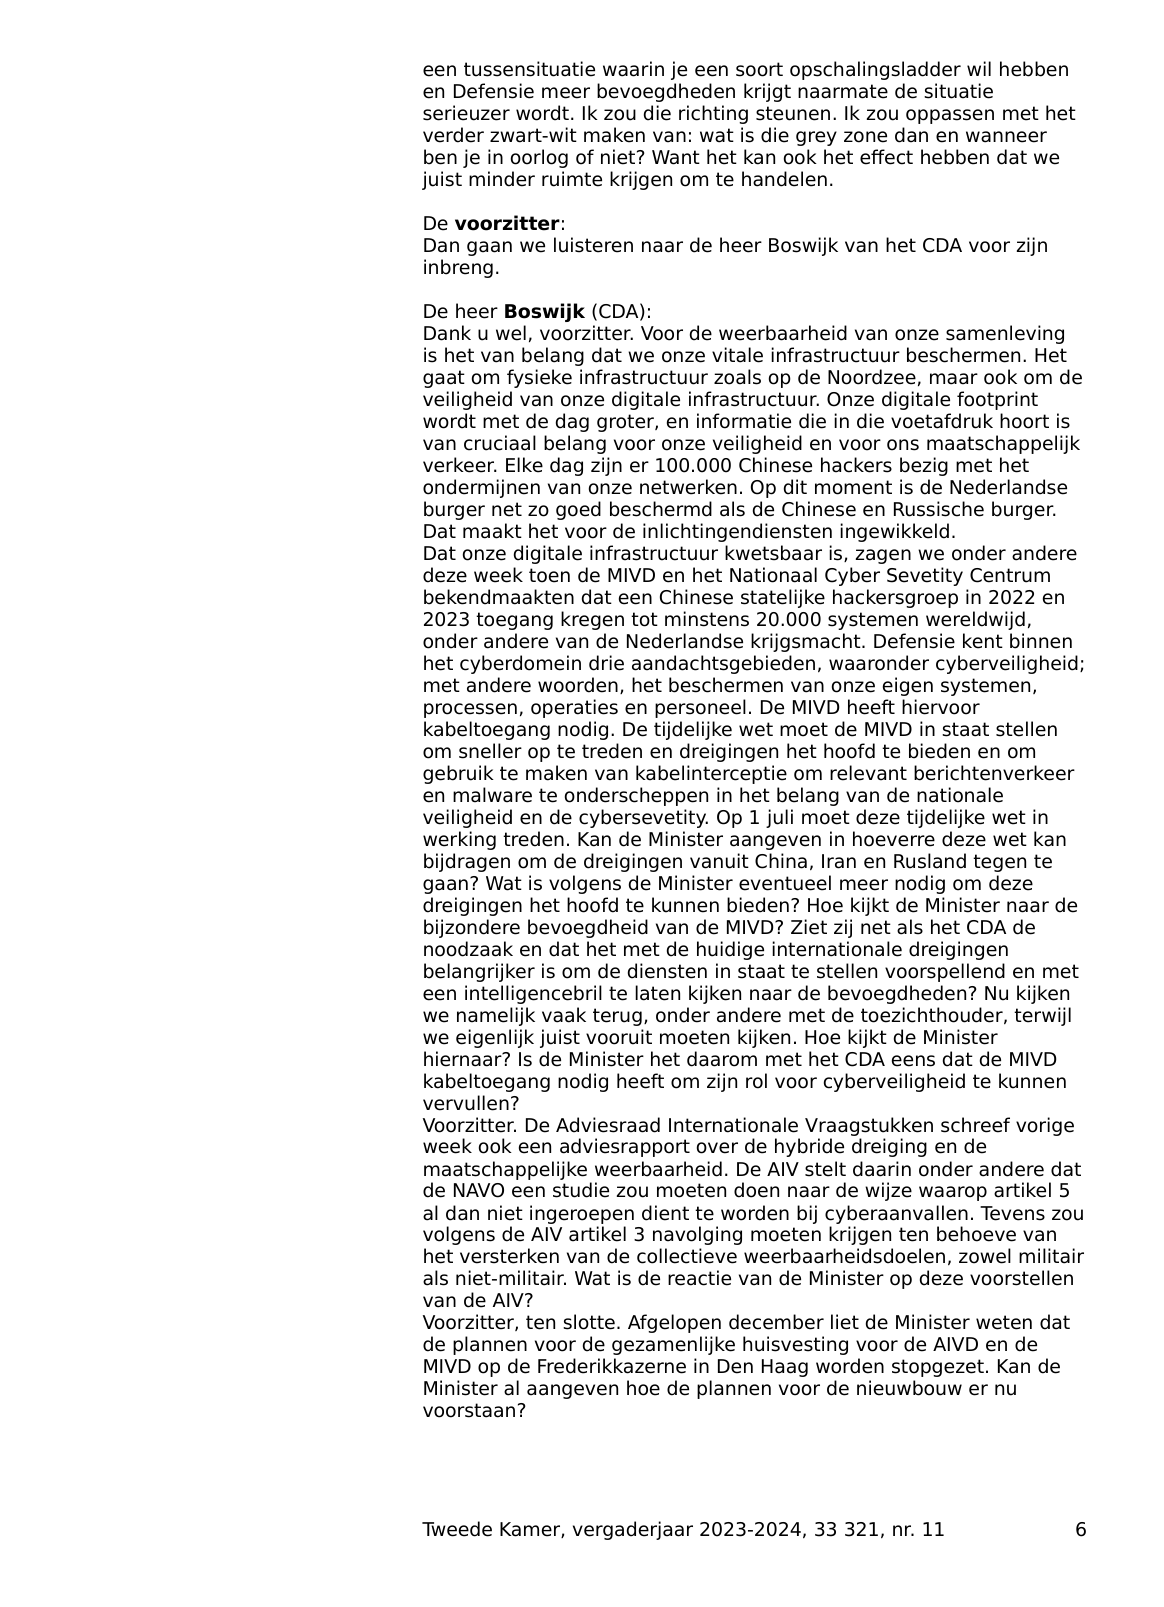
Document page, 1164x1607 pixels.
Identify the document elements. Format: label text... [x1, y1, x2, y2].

text Voorzitter. De Adviesraad Internationale Vraagstukken schreef vorige week ook een adviesrapport over de hybride dreiging en de maatschappelijke weerbaarheid. De AIV stelt daarin onder andere dat de NAVO een studie zou moeten doen naar de wijze waarop artikel 5 al dan niet ingeroepen dient te worden bij cyberaanvallen. Tevens zou volgens de AIV artikel 3 navolging moeten krijgen ten behoeve van het versterken van de collectieve weerbaarheidsdoelen, zowel militair als niet-militair. Wat is de reactie van de Minister op deze voorstellen van de AIV? [422, 1114, 1087, 1312]
text Dan gaan we luisteren naar de heer Boswijk van het CDA voor zijn inbreng. [422, 235, 1087, 279]
text Dat onze digitale infrastructuur kwetsbaar is, zagen we onder andere deze week toen de MIVD en het Nationaal Cyber Sevetity Centrum bekendmaakten dat een Chinese statelijke hackersgroep in 2022 en 2023 toegang kregen tot minstens 20.000 systemen wereldwijd, onder andere van de Nederlandse krijgsmacht. Defensie kent binnen het cyberdomein drie aandachtsgebieden, waaronder cyberveiligheid; met andere woorden, het beschermen van onze eigen systemen, processen, operaties en personeel. De MIVD heeft hiervoor kabeltoegang nodig. De tijdelijke wet moet de MIVD in staat stellen om sneller op te treden en dreigingen het hoofd te bieden en om gebruik te maken van kabelinterceptie om relevant berichtenverkeer en malware te onderscheppen in het belang van de nationale veiligheid en de cybersevetity. Op 1 juli moet deze tijdelijke wet in werking treden. Kan de Minister aangeven in hoeverre deze wet kan bijdragen om de dreigingen vanuit China, Iran en Rusland tegen te gaan? Wat is volgens de Minister eventueel meer nodig om deze dreigingen het hoofd te kunnen bieden? Hoe kijkt de Minister naar de bijzondere bevoegdheid van de MIVD? Ziet zij net als het CDA de noodzaak en dat het met de huidige internationale dreigingen belangrijker is om de diensten in staat te stellen voorspellend en met een intelligencebril te laten kijken naar de bevoegdheden? Nu kijken we namelijk vaak terug, onder andere met de toezichthouder, terwijl we eigenlijk juist vooruit moeten kijken. Hoe kijkt de Minister hiernaar? Is de Minister het daarom met het CDA eens dat de MIVD kabeltoegang nodig heeft om zijn rol voor cyberveiligheid te kunnen vervullen? [422, 543, 1087, 1114]
text Dank u wel, voorzitter. Voor de weerbaarheid van onze samenleving is het van belang dat we onze vitale infrastructuur beschermen. Het gaat om fysieke infrastructuur zoals op de Noordzee, maar ook om de veiligheid van onze digitale infrastructuur. Onze digitale footprint wordt met de dag groter, en informatie die in die voetafdruk hoort is van cruciaal belang voor onze veiligheid en voor ons maatschappelijk verkeer. Elke dag zijn er 100.000 Chinese hackers bezig met het ondermijnen van onze netwerken. Op dit moment is de Nederlandse burger net zo goed beschermd als de Chinese en Russische burger. Dat maakt het voor de inlichtingendiensten ingewikkeld. [422, 323, 1087, 543]
text Voorzitter, ten slotte. Afgelopen december liet de Minister weten dat de plannen voor de gezamenlijke huisvesting voor de AIVD en de MIVD op de Frederikkazerne in Den Haag worden stopgezet. Kan de Minister al aangeven hoe de plannen voor de nieuwbouw er nu voorstaan? [422, 1312, 1087, 1422]
text een tussensituatie waarin je een soort opschalingsladder wil hebben en Defensie meer bevoegdheden krijgt naarmate de situatie serieuzer wordt. Ik zou die richting steunen. Ik zou oppassen met het verder zwart-wit maken van: wat is die grey zone dan en wanneer ben je in oorlog of niet? Want het kan ook het effect hebben dat we juist minder ruimte krijgen om te handelen. [422, 59, 1087, 191]
text De voorzitter: [422, 213, 1087, 235]
text De heer Boswijk (CDA): [422, 301, 1087, 323]
